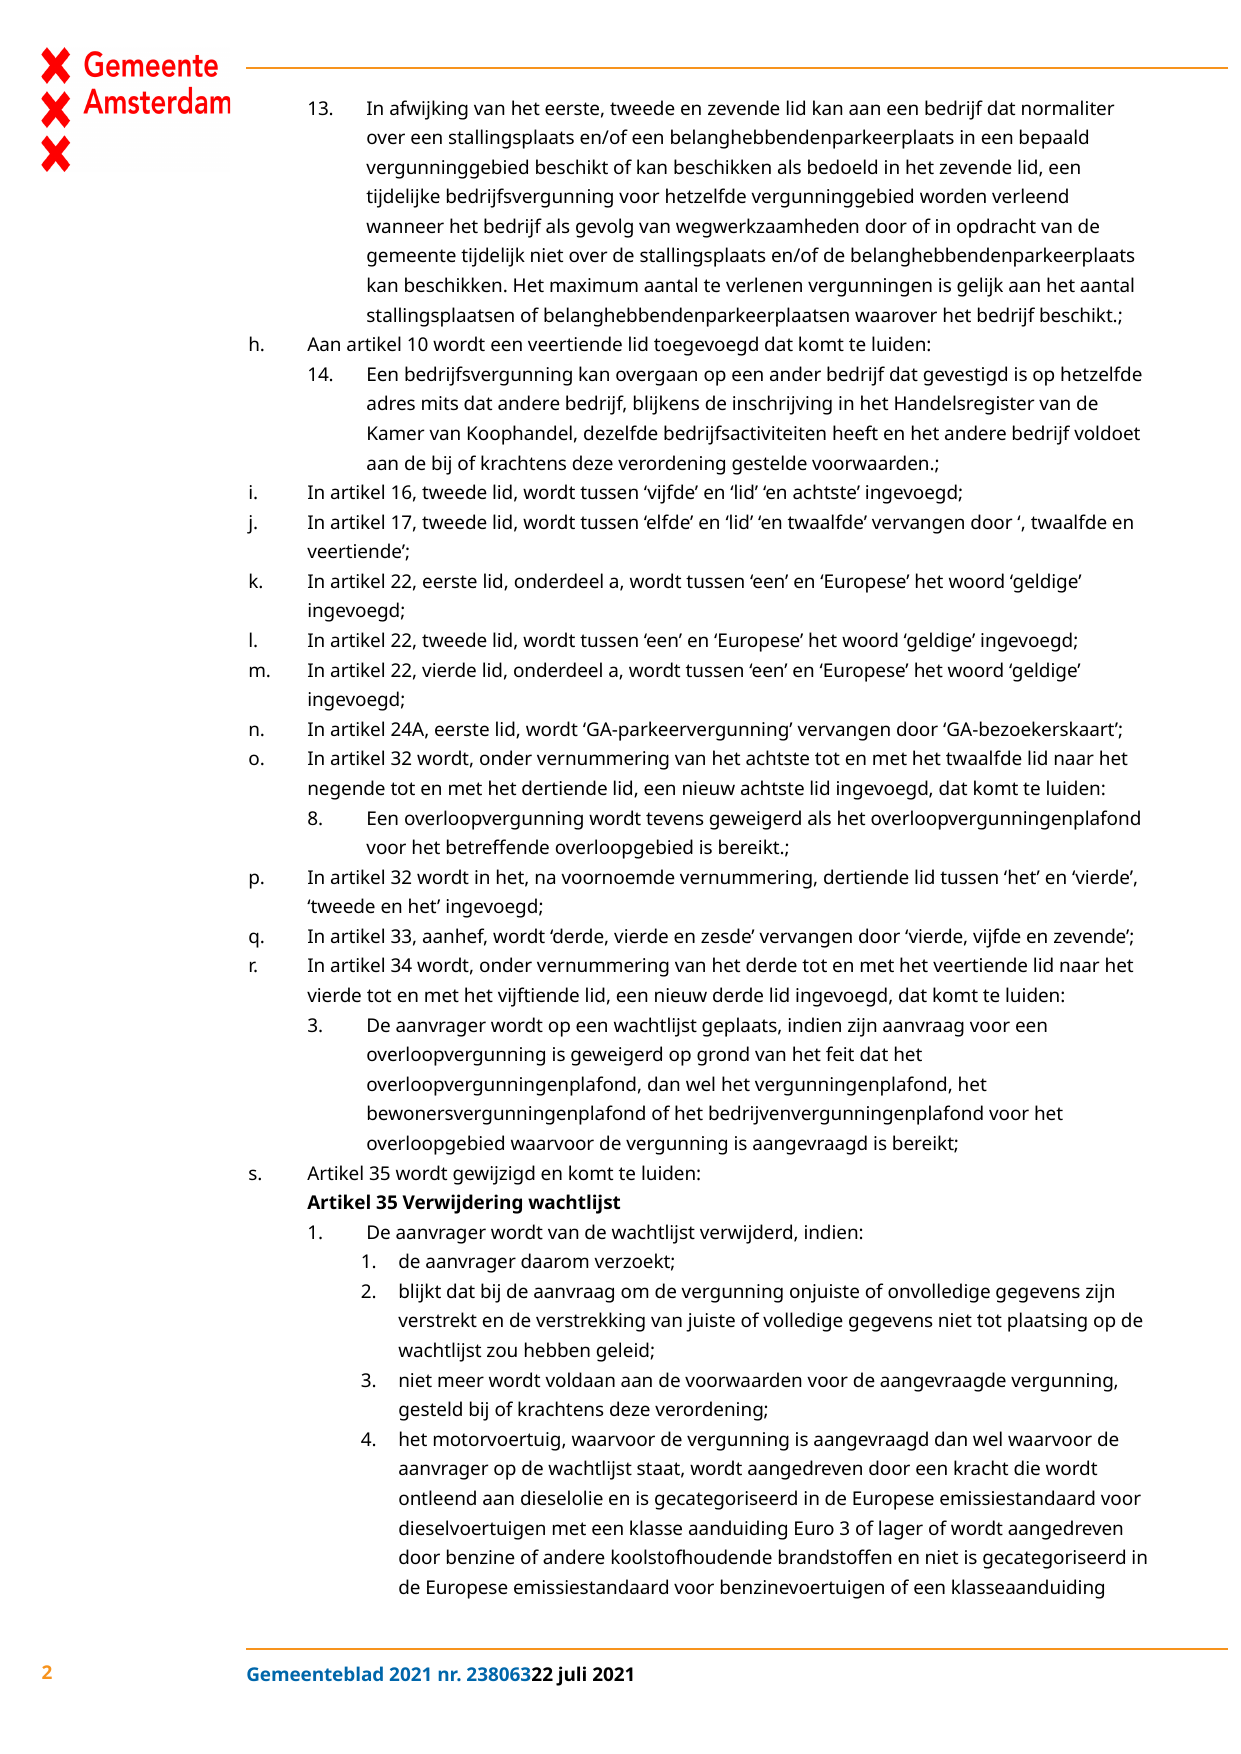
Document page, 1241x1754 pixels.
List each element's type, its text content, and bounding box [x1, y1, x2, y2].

list In afwijking van het eerste, tweede en zevende lid kan aan een bedrijf dat normaliter over een stallingsplaats en/of een belanghebbendenparkeerplaats in een bepaald vergunninggebied beschikt of kan beschikken als bedoeld in het zevende lid, een tijdelijke bedrijfsvergunning voor hetzelfde vergunninggebied worden verleend wanneer het bedrijf als gevolg van wegwerkzaamheden door of in opdracht van de gemeente tijdelijk niet over de stallingsplaats en/of de belanghebbendenparkeerplaats kan beschikken. Het maximum aantal te verlenen vergunningen is gelijk aan het aantal stallingsplaatsen of belanghebbendenparkeerplaatsen waarover het bedrijf beschikt.; [307, 95, 1152, 328]
list In artikel 33, aanhef, wordt ‘derde, vierde en zesde’ vervangen door ‘vierde, vijfde en zevende’; [248, 923, 1152, 949]
list In artikel 32 wordt in het, na voornoemde vernummering, dertiende lid tussen ‘het’ en ‘vierde’, ‘tweede en het’ ingevoegd; [248, 864, 1152, 919]
picture [41, 47, 231, 172]
list In artikel 17, tweede lid, wordt tussen ‘elfde’ en ‘lid’ ‘en twaalfde’ vervangen door ‘, twaalfde en veertiende’; [248, 509, 1152, 564]
list In artikel 22, vierde lid, onderdeel a, wordt tussen ‘een’ en ‘Europese’ het woord ‘geldige’ ingevoegd; [248, 657, 1152, 712]
list In artikel 32 wordt, onder vernummering van het achtste tot en met het twaalfde lid naar het negende tot en met het dertiende lid, een nieuw achtste lid ingevoegd, dat komt te luiden: [248, 746, 1152, 801]
list De aanvrager wordt van de wachtlijst verwijderd, indien: [307, 1219, 1152, 1245]
list Een bedrijfsvergunning kan overgaan op een ander bedrijf dat gevestigd is op hetzelfde adres mits dat andere bedrijf, blijkens de inschrijving in het Handelsregister van de Kamer van Koophandel, dezelfde bedrijfsactiviteiten heeft en het andere bedrijf voldoet aan de bij of krachtens deze verordening gestelde voorwaarden.; [307, 361, 1152, 476]
list Artikel 35 Verwijdering wachtlijst [248, 1189, 1152, 1215]
list Een overloopvergunning wordt tevens geweigerd als het overloopvergunningenplafond voor het betreffende overloopgebied is bereikt.; [307, 805, 1152, 860]
list In artikel 24A, eerste lid, wordt ‘GA-parkeervergunning’ vervangen door ‘GA-bezoekerskaart’; [248, 716, 1152, 742]
list In artikel 22, eerste lid, onderdeel a, wordt tussen ‘een’ en ‘Europese’ het woord ‘geldige’ ingevoegd; [248, 568, 1152, 623]
list In artikel 16, tweede lid, wordt tussen ‘vijfde’ en ‘lid’ ‘en achtste’ ingevoegd; [248, 479, 1152, 505]
list Artikel 35 wordt gewijzigd en komt te luiden: [248, 1160, 1152, 1186]
list blijkt dat bij de aanvraag om de vergunning onjuiste of onvolledige gegevens zijn verstrekt en de verstrekking van juiste of volledige gegevens niet tot plaatsing op de wachtlijst zou hebben geleid; [361, 1278, 1152, 1363]
list Aan artikel 10 wordt een veertiende lid toegevoegd dat komt te luiden: [248, 331, 1152, 357]
list De aanvrager wordt op een wachtlijst geplaats, indien zijn aanvraag voor een overloopvergunning is geweigerd op grond van het feit dat het overloopvergunningenplafond, dan wel het vergunningenplafond, het bewonersvergunningenplafond of het bedrijvenvergunningenplafond voor het overloopgebied waarvoor de vergunning is aangevraagd is bereikt; [307, 1012, 1152, 1156]
list het motorvoertuig, waarvoor de vergunning is aangevraagd dan wel waarvoor de aanvrager op de wachtlijst staat, wordt aangedreven door een kracht die wordt ontleend aan dieselolie en is gecategoriseerd in de Europese emissiestandaard voor dieselvoertuigen met een klasse aanduiding Euro 3 of lager of wordt aangedreven door benzine of andere koolstofhoudende brandstoffen en niet is gecategoriseerd in de Europese emissiestandaard voor benzinevoertuigen of een klasseaanduiding [361, 1426, 1152, 1600]
list In artikel 22, tweede lid, wordt tussen ‘een’ en ‘Europese’ het woord ‘geldige’ ingevoegd; [248, 627, 1152, 653]
list niet meer wordt voldaan aan de voorwaarden voor de aangevraagde vergunning, gesteld bij of krachtens deze verordening; [361, 1367, 1152, 1422]
list de aanvrager daarom verzoekt; [361, 1248, 1152, 1274]
list In artikel 34 wordt, onder vernummering van het derde tot en met het veertiende lid naar het vierde tot en met het vijftiende lid, een nieuw derde lid ingevoegd, dat komt te luiden: [248, 953, 1152, 1008]
